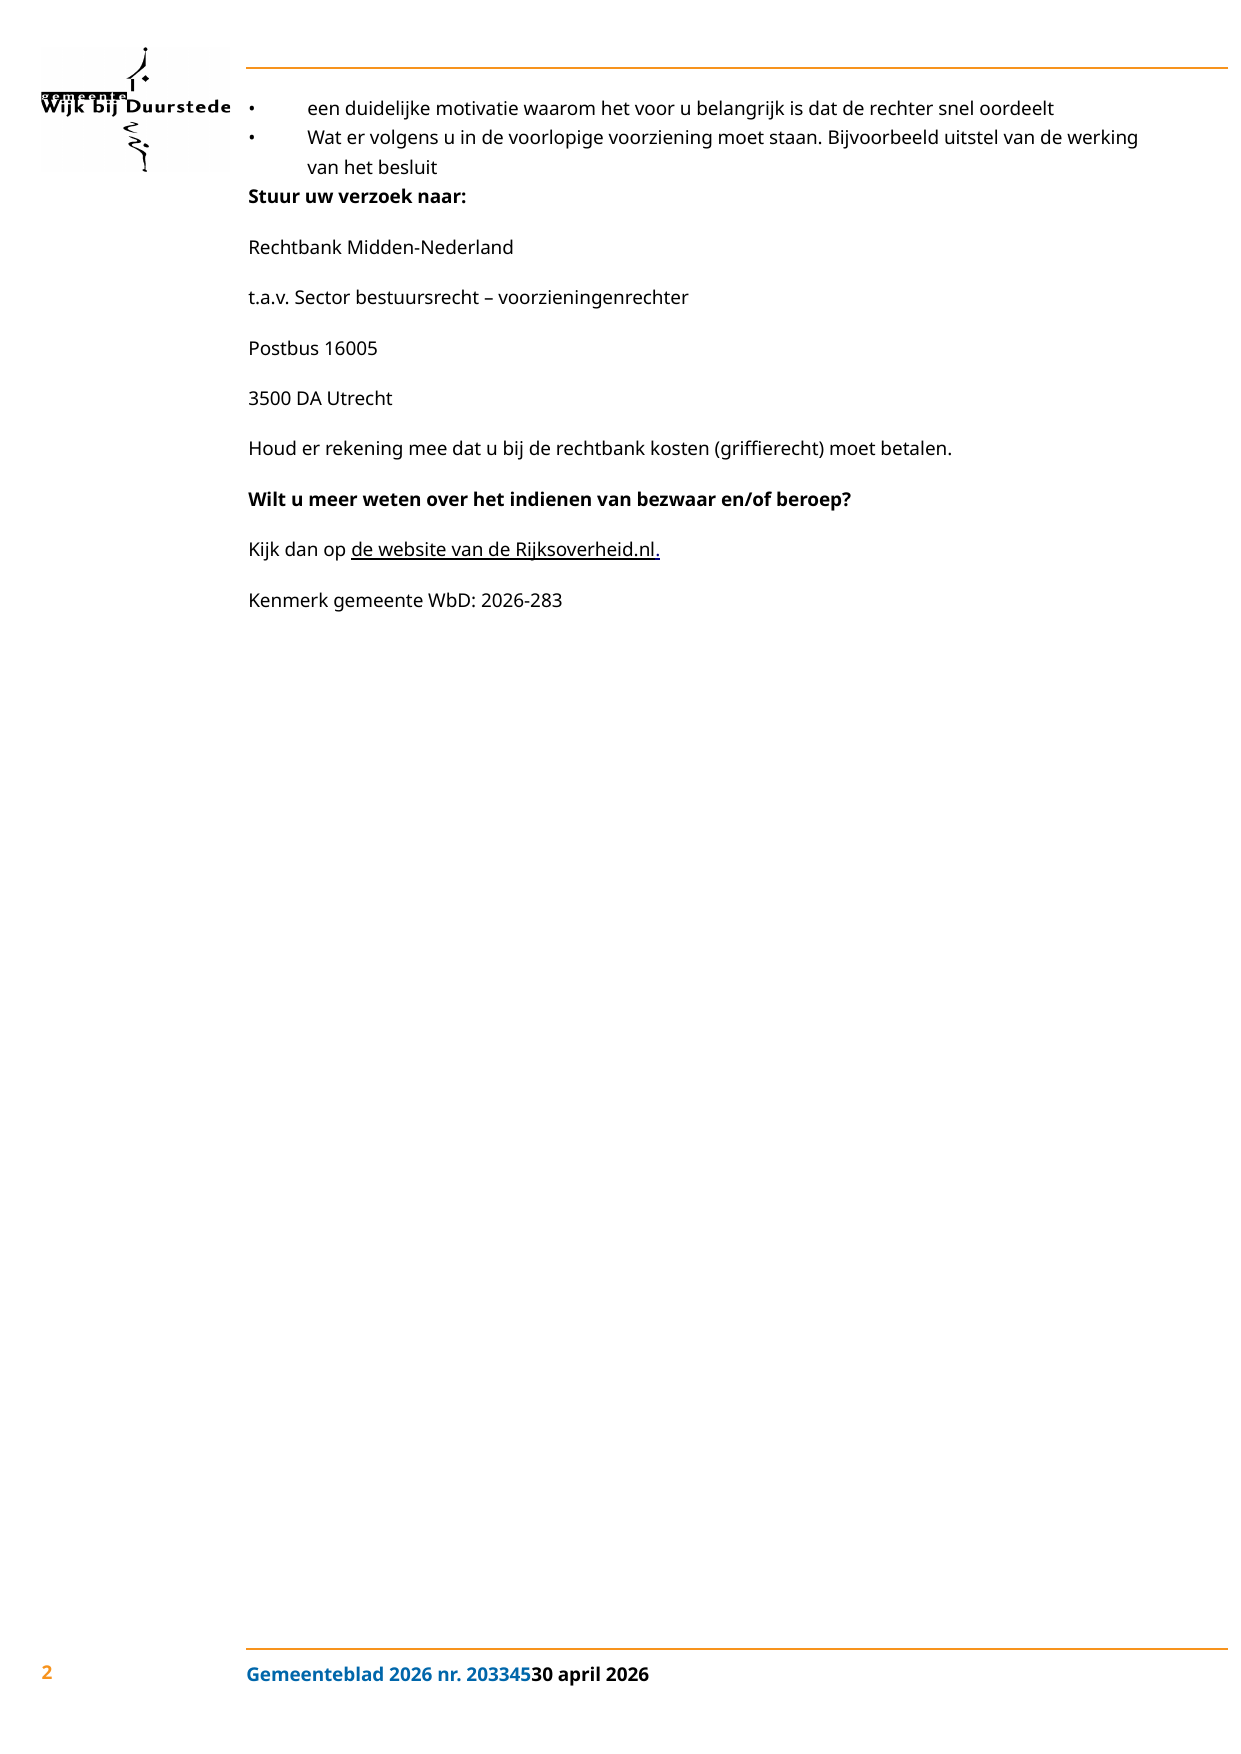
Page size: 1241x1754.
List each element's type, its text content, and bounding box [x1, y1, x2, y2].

list een duidelijke motivatie waarom het voor u belangrijk is dat de rechter snel oordeelt [248, 95, 1152, 121]
text Kenmerk gemeente WbD: 2026-283 [248, 587, 1152, 613]
text Houd er rekening mee dat u bij de rechtbank kosten (griffierecht) moet betalen. [248, 436, 1152, 461]
text 3500 DA Utrecht [248, 385, 1152, 411]
picture [41, 47, 231, 172]
text Kijk dan op de website van de Rijksoverheid.nl. [248, 536, 1152, 562]
text Wilt u meer weten over het indienen van bezwaar en/of beroep? [248, 486, 1152, 512]
text t.a.v. Sector bestuursrecht – voorzieningenrechter [248, 284, 1152, 310]
text Postbus 16005 [248, 335, 1152, 361]
text Stuur uw verzoek naar: [248, 183, 1152, 209]
list Wat er volgens u in de voorlopige voorziening moet staan. Bijvoorbeeld uitstel van de werking van het besluit [248, 124, 1152, 180]
text Rechtbank Midden-Nederland [248, 234, 1152, 260]
